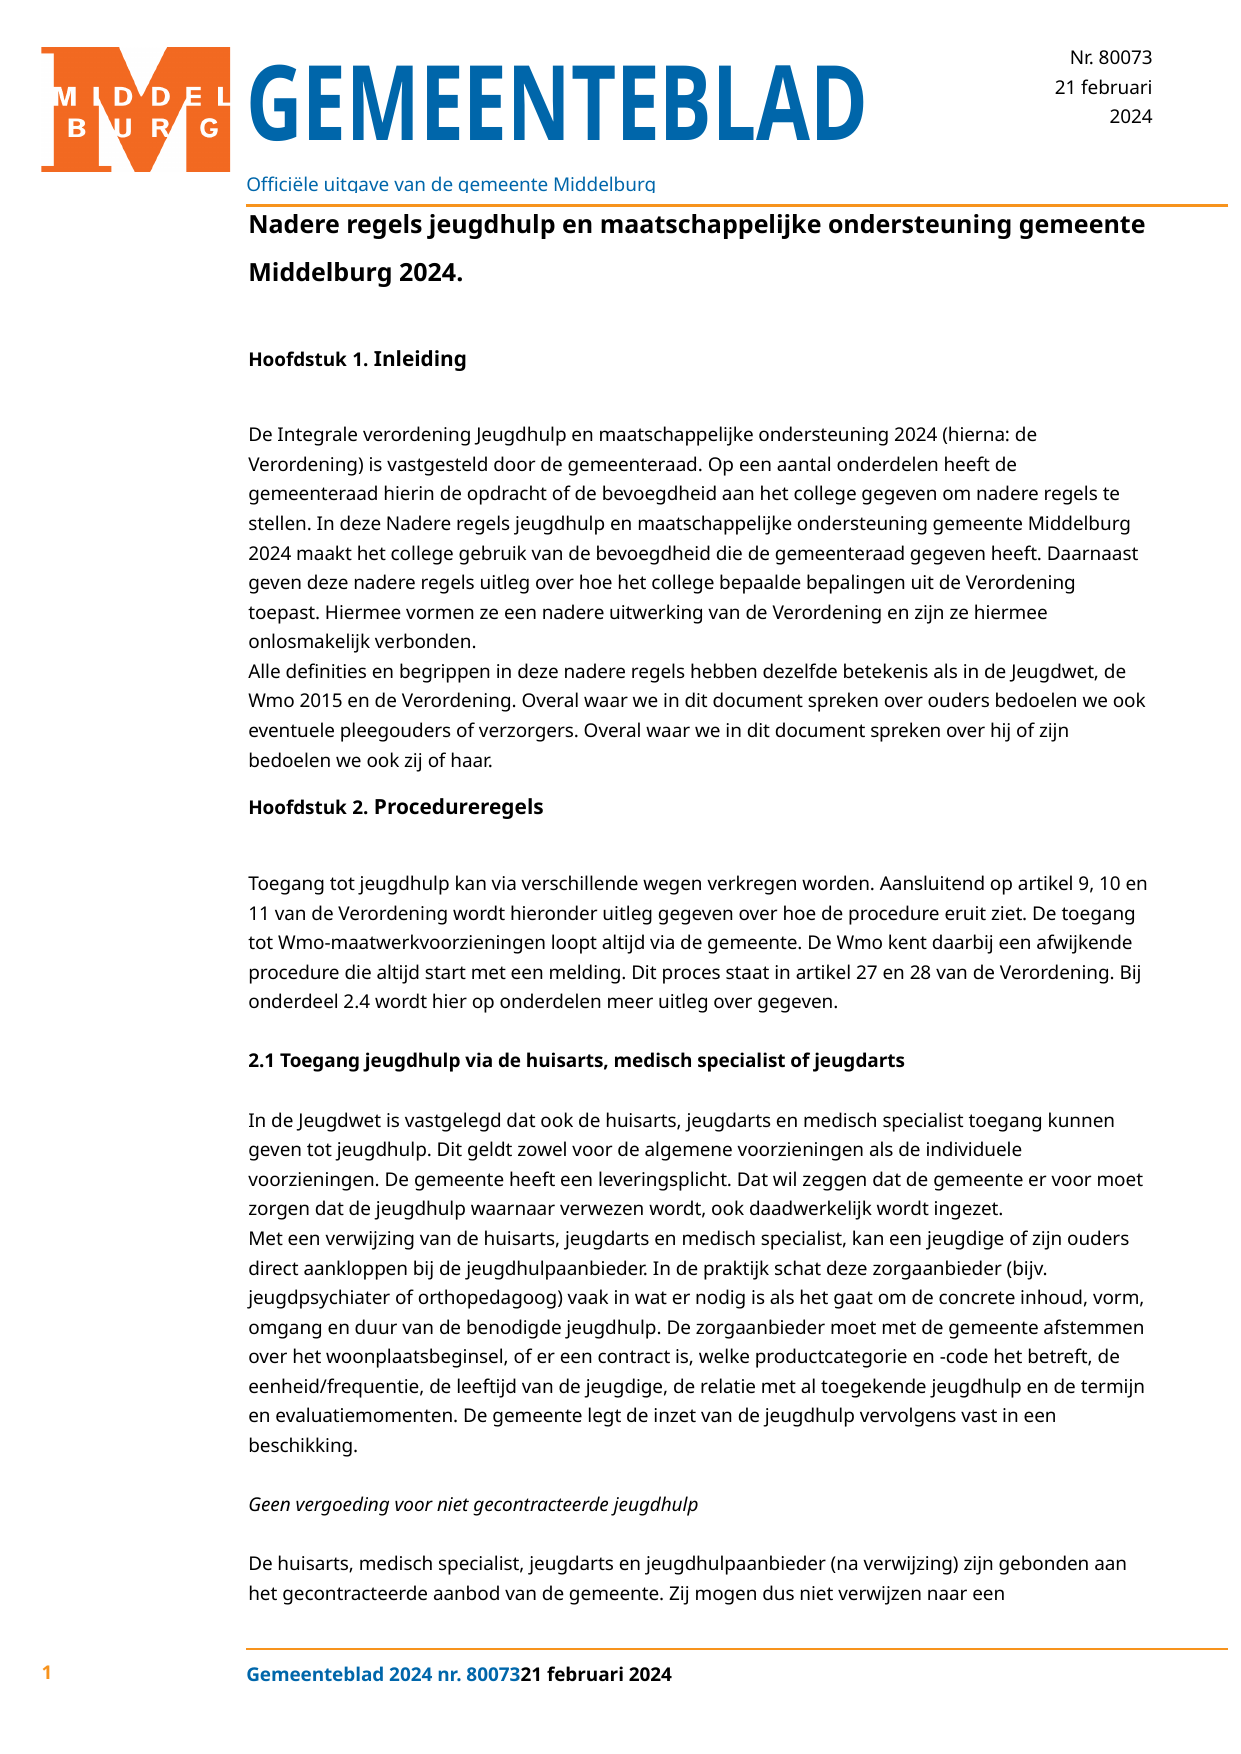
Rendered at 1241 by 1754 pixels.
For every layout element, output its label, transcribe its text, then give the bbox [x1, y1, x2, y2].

text De Integrale verordening Jeugdhulp en maatschappelijke ondersteuning 2024 (hierna: de Verordening) is vastgesteld door de gemeenteraad. Op een aantal onderdelen heeft de gemeenteraad hierin de opdracht of de bevoegdheid aan het college gegeven om nadere regels te stellen. In deze Nadere regels jeugdhulp en maatschappelijke ondersteuning gemeente Middelburg 2024 maakt het college gebruik van de bevoegdheid die de gemeenteraad gegeven heeft. Daarnaast geven deze nadere regels uitleg over hoe het college bepaalde bepalingen uit de Verordening toepast. Hiermee vormen ze een nadere uitwerking van de Verordening en zijn ze hiermee onlosmakelijk verbonden. [248, 421, 1152, 654]
text In de Jeugdwet is vastgelegd dat ook de huisarts, jeugdarts en medisch specialist toegang kunnen geven tot jeugdhulp. Dit geldt zowel voor de algemene voorzieningen als de individuele voorzieningen. De gemeente heeft een leveringsplicht. Dat wil zeggen dat de gemeente er voor moet zorgen dat de jeugdhulp waarnaar verwezen wordt, ook daadwerkelijk wordt ingezet. [248, 1107, 1152, 1221]
text 2.1 Toegang jeugdhulp via de huisarts, medisch specialist of jeugdarts [248, 1048, 1152, 1073]
text Alle definities en begrippen in deze nadere regels hebben dezelfde betekenis als in de Jeugdwet, de Wmo 2015 en de Verordening. Overal waar we in dit document spreken over ouders bedoelen we ook eventuele pleegouders of verzorgers. Overal waar we in dit document spreken over hij of zijn bedoelen we ook zij of haar. [248, 658, 1152, 772]
text Hoofdstuk 2. Procedureregels [248, 792, 1152, 821]
text Hoofdstuk 1. Inleiding [248, 344, 1152, 372]
text De huisarts, medisch specialist, jeugdarts en jeugdhulpaanbieder (na verwijzing) zijn gebonden aan het gecontracteerde aanbod van de gemeente. Zij mogen dus niet verwijzen naar een [248, 1551, 1152, 1606]
text Nadere regels jeugdhulp en maatschappelijke ondersteuning gemeente Middelburg 2024. [248, 207, 1152, 288]
text Toegang tot jeugdhulp kan via verschillende wegen verkregen worden. Aansluitend op artikel 9, 10 en 11 van de Verordening wordt hieronder uitleg gegeven over hoe de procedure eruit ziet. De toegang tot Wmo-maatwerkvoorzieningen loopt altijd via de gemeente. De Wmo kent daarbij een afwijkende procedure die altijd start met een melding. Dit proces staat in artikel 27 en 28 van de Verordening. Bij onderdeel 2.4 wordt hier op onderdelen meer uitleg over gegeven. [248, 870, 1152, 1014]
text Met een verwijzing van de huisarts, jeugdarts en medisch specialist, kan een jeugdige of zijn ouders direct aankloppen bij de jeugdhulpaanbieder. In de praktijk schat deze zorgaanbieder (bijv. jeugdpsychiater of orthopedagoog) vaak in wat er nodig is als het gaat om de concrete inhoud, vorm, omgang en duur van de benodigde jeugdhulp. De zorgaanbieder moet met de gemeente afstemmen over het woonplaatsbeginsel, of er een contract is, welke productcategorie en -code het betreft, de eenheid/frequentie, de leeftijd van de jeugdige, de relatie met al toegekende jeugdhulp en de termijn en evaluatiemomenten. De gemeente legt de inzet van de jeugdhulp vervolgens vast in een beschikking. [248, 1225, 1152, 1458]
picture [41, 47, 231, 172]
text Geen vergoeding voor niet gecontracteerde jeugdhulp [248, 1491, 1152, 1517]
